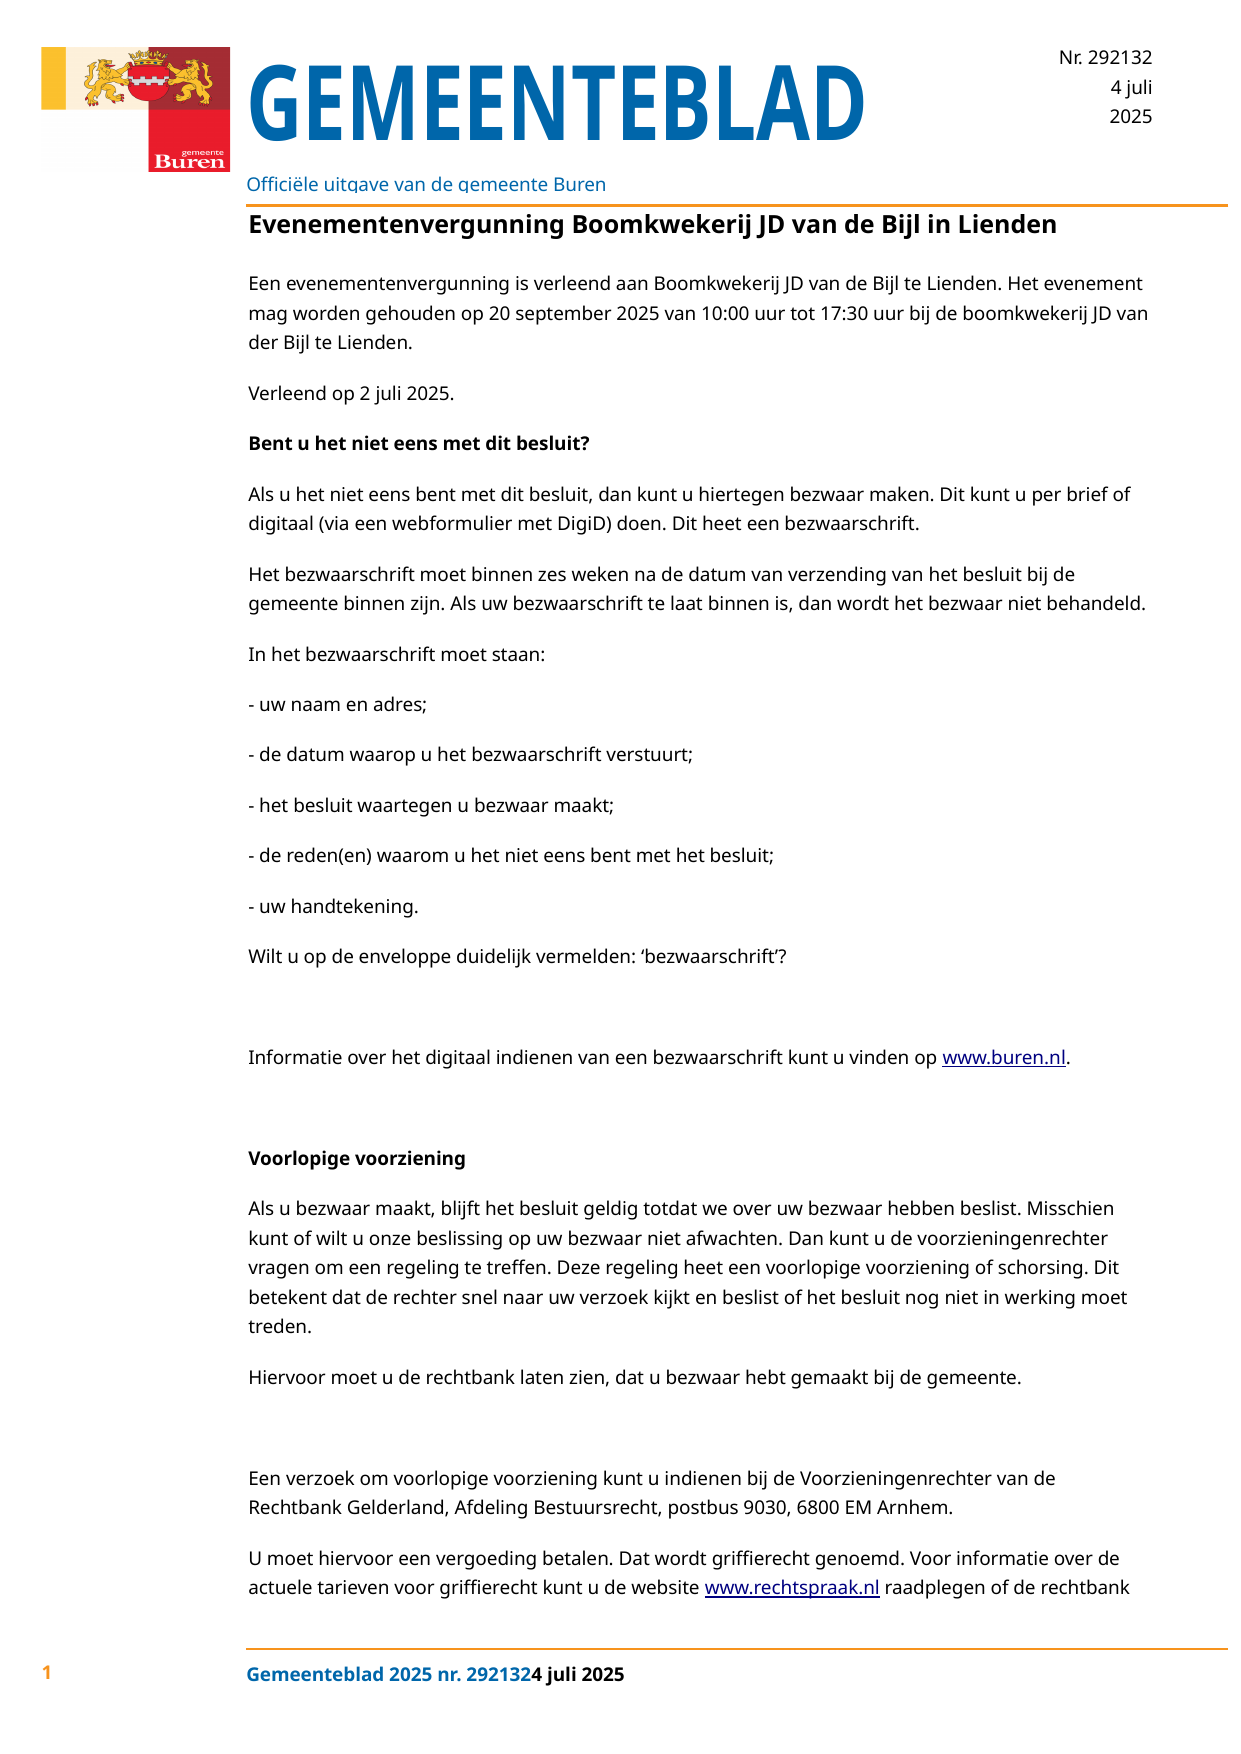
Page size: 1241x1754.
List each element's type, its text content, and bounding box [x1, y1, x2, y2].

text Evenementenvergunning Boomkwekerij JD van de Bijl in Lienden [248, 207, 1152, 241]
text Een evenementenvergunning is verleend aan Boomkwekerij JD van de Bijl te Lienden. Het evenement mag worden gehouden op 20 september 2025 van 10:00 uur tot 17:30 uur bij de boomkwekerij JD van der Bijl te Lienden. [248, 270, 1152, 355]
text - uw handtekening. [248, 893, 1152, 918]
text Hiervoor moet u de rechtbank laten zien, dat u bezwaar hebt gemaakt bij de gemeente. [248, 1364, 1152, 1390]
text Als u het niet eens bent met dit besluit, dan kunt u hiertegen bezwaar maken. Dit kunt u per brief of digitaal (via een webformulier met DigiD) doen. Dit heet een bezwaarschrift. [248, 481, 1152, 536]
text Voorlopige voorziening [248, 1145, 1152, 1171]
text Informatie over het digitaal indienen van een bezwaarschrift kunt u vinden op www.buren.nl. [248, 1044, 1152, 1070]
text - het besluit waartegen u bezwaar maakt; [248, 792, 1152, 818]
text - uw naam en adres; [248, 691, 1152, 717]
text Wilt u op de enveloppe duidelijk vermelden: ‘bezwaarschrift’? [248, 943, 1152, 969]
text - de reden(en) waarom u het niet eens bent met het besluit; [248, 842, 1152, 868]
text U moet hiervoor een vergoeding betalen. Dat wordt griffierecht genoemd. Voor informatie over de actuele tarieven voor griffierecht kunt u de website www.rechtspraak.nl raadplegen of de rechtbank [248, 1545, 1152, 1600]
text Verleend op 2 juli 2025. [248, 380, 1152, 406]
picture [41, 47, 231, 172]
text Bent u het niet eens met dit besluit? [248, 430, 1152, 456]
text Het bezwaarschrift moet binnen zes weken na de datum van verzending van het besluit bij de gemeente binnen zijn. Als uw bezwaarschrift te laat binnen is, dan wordt het bezwaar niet behandeld. [248, 561, 1152, 616]
text In het bezwaarschrift moet staan: [248, 641, 1152, 666]
text - de datum waarop u het bezwaarschrift verstuurt; [248, 742, 1152, 767]
text Als u bezwaar maakt, blijft het besluit geldig totdat we over uw bezwaar hebben beslist. Misschien kunt of wilt u onze beslissing op uw bezwaar niet afwachten. Dan kunt u de voorzieningenrechter vragen om een regeling te treffen. Deze regeling heet een voorlopige voorziening of schorsing. Dit betekent dat de rechter snel naar uw verzoek kijkt en beslist of het besluit nog niet in werking moet treden. [248, 1195, 1152, 1339]
text Een verzoek om voorlopige voorziening kunt u indienen bij de Voorzieningenrechter van de Rechtbank Gelderland, Afdeling Bestuursrecht, postbus 9030, 6800 EM Arnhem. [248, 1465, 1152, 1520]
